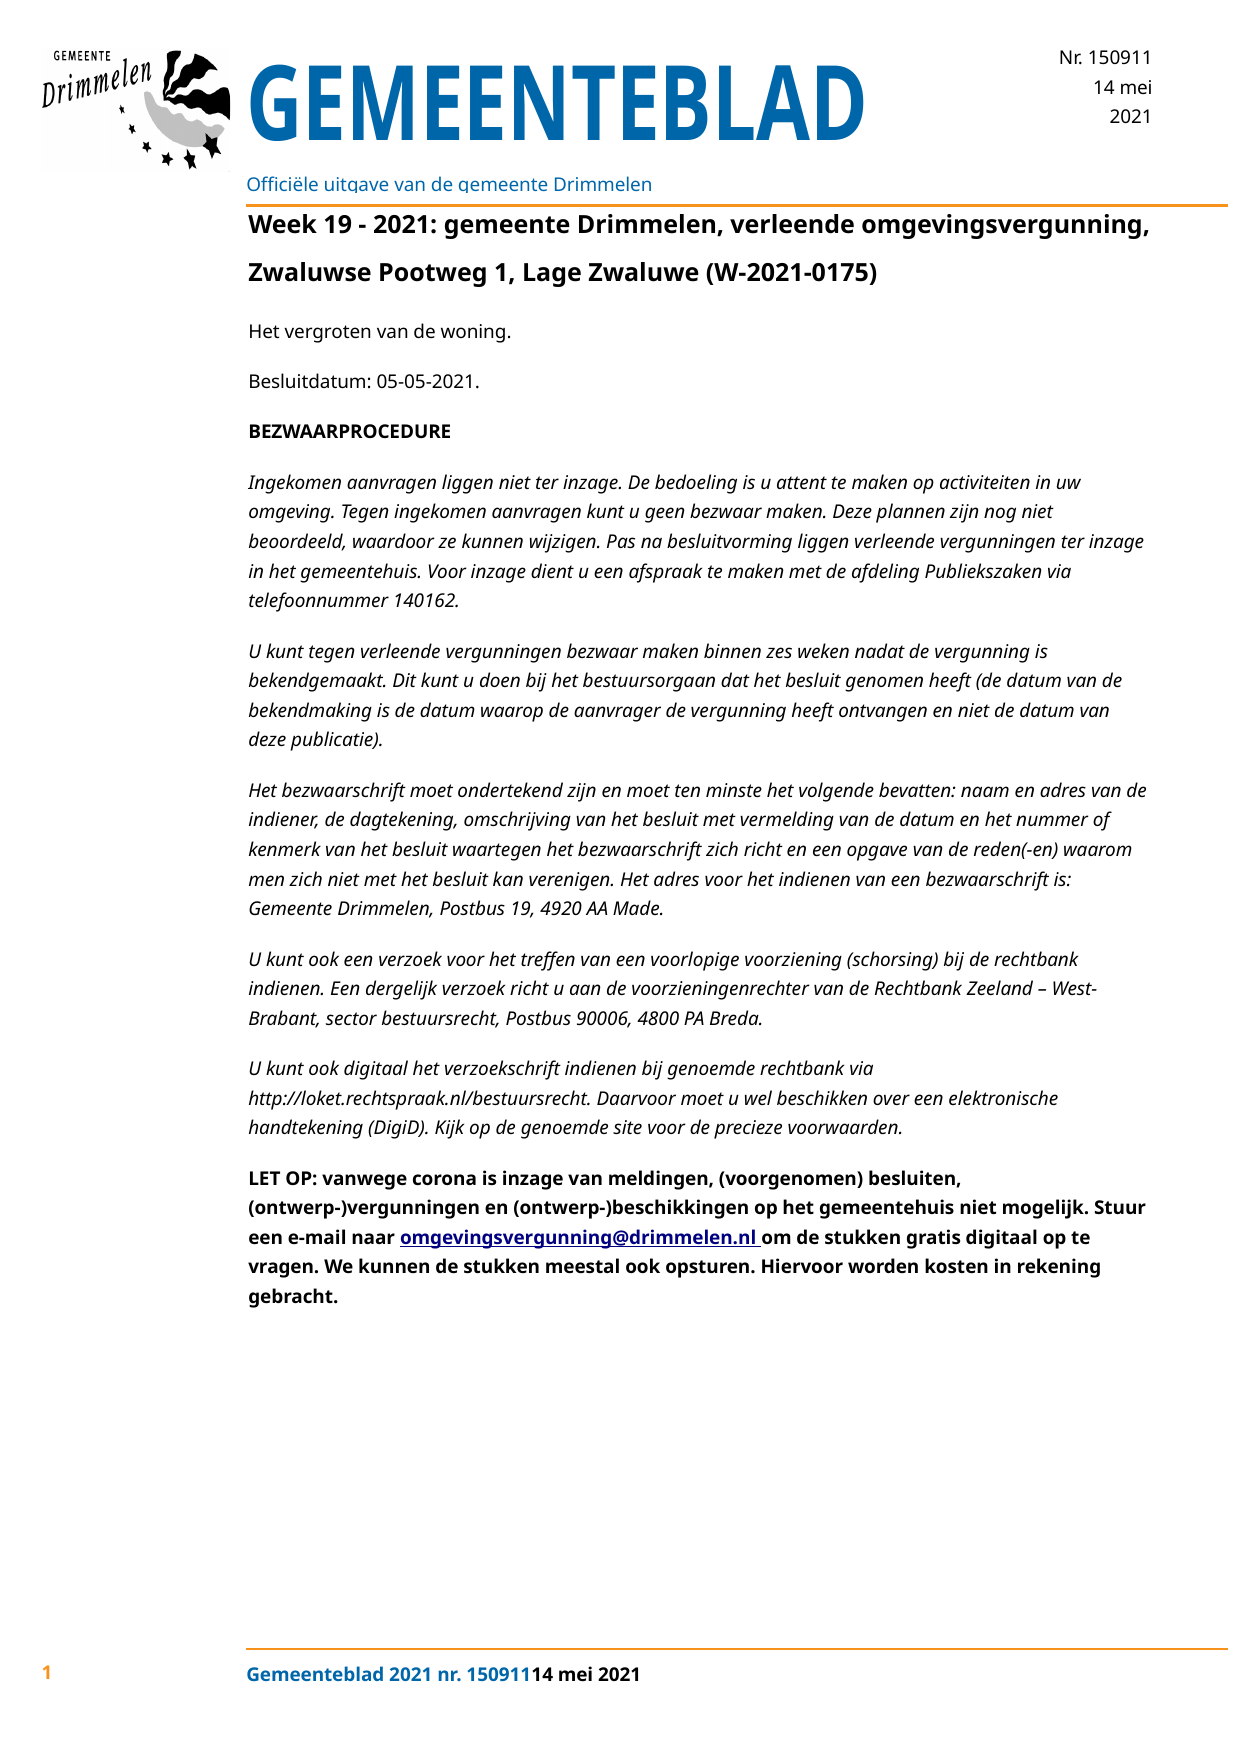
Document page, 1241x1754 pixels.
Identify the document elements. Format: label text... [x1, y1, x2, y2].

text U kunt ook digitaal het verzoekschrift indienen bij genoemde rechtbank via http://loket.rechtspraak.nl/bestuursrecht. Daarvoor moet u wel beschikken over een elektronische handtekening (DigiD). Kijk op de genoemde site voor de precieze voorwaarden. [248, 1055, 1152, 1140]
text Week 19 - 2021: gemeente Drimmelen, verleende omgevingsvergunning, Zwaluwse Pootweg 1, Lage Zwaluwe (W-2021-0175) [248, 207, 1152, 288]
text Het vergroten van de woning. [248, 318, 1152, 344]
text LET OP: vanwege corona is inzage van meldingen, (voorgenomen) besluiten, (ontwerp-)vergunningen en (ontwerp-)beschikkingen op het gemeentehuis niet mogelijk. Stuur een e-mail naar omgevingsvergunning@drimmelen.nl om de stukken gratis digitaal op te vragen. We kunnen de stukken meestal ook opsturen. Hiervoor worden kosten in rekening gebracht. [248, 1165, 1152, 1309]
text Besluitdatum: 05-05-2021. [248, 368, 1152, 394]
text U kunt tegen verleende vergunningen bezwaar maken binnen zes weken nadat de vergunning is bekendgemaakt. Dit kunt u doen bij het bestuursorgaan dat het besluit genomen heeft (de datum van de bekendmaking is de datum waarop de aanvrager de vergunning heeft ontvangen en niet de datum van deze publicatie). [248, 638, 1152, 752]
text Ingekomen aanvragen liggen niet ter inzage. De bedoeling is u attent te maken op activiteiten in uw omgeving. Tegen ingekomen aanvragen kunt u geen bezwaar maken. Deze plannen zijn nog niet beoordeeld, waardoor ze kunnen wijzigen. Pas na besluitvorming liggen verleende vergunningen ter inzage in het gemeentehuis. Voor inzage dient u een afspraak te maken met de afdeling Publiekszaken via telefoonnummer 140162. [248, 469, 1152, 613]
text U kunt ook een verzoek voor het treffen van een voorlopige voorziening (schorsing) bij de rechtbank indienen. Een dergelijk verzoek richt u aan de voorzieningenrechter van de Rechtbank Zeeland – West-Brabant, sector bestuursrecht, Postbus 90006, 4800 PA Breda. [248, 946, 1152, 1031]
picture [41, 47, 231, 172]
text Het bezwaarschrift moet ondertekend zijn en moet ten minste het volgende bevatten: naam en adres van de indiener, de dagtekening, omschrijving van het besluit met vermelding van de datum en het nummer of kenmerk van het besluit waartegen het bezwaarschrift zich richt en een opgave van de reden(-en) waarom men zich niet met het besluit kan verenigen. Het adres voor het indienen van een bezwaarschrift is: Gemeente Drimmelen, Postbus 19, 4920 AA Made. [248, 777, 1152, 921]
text BEZWAARPROCEDURE [248, 419, 1152, 444]
